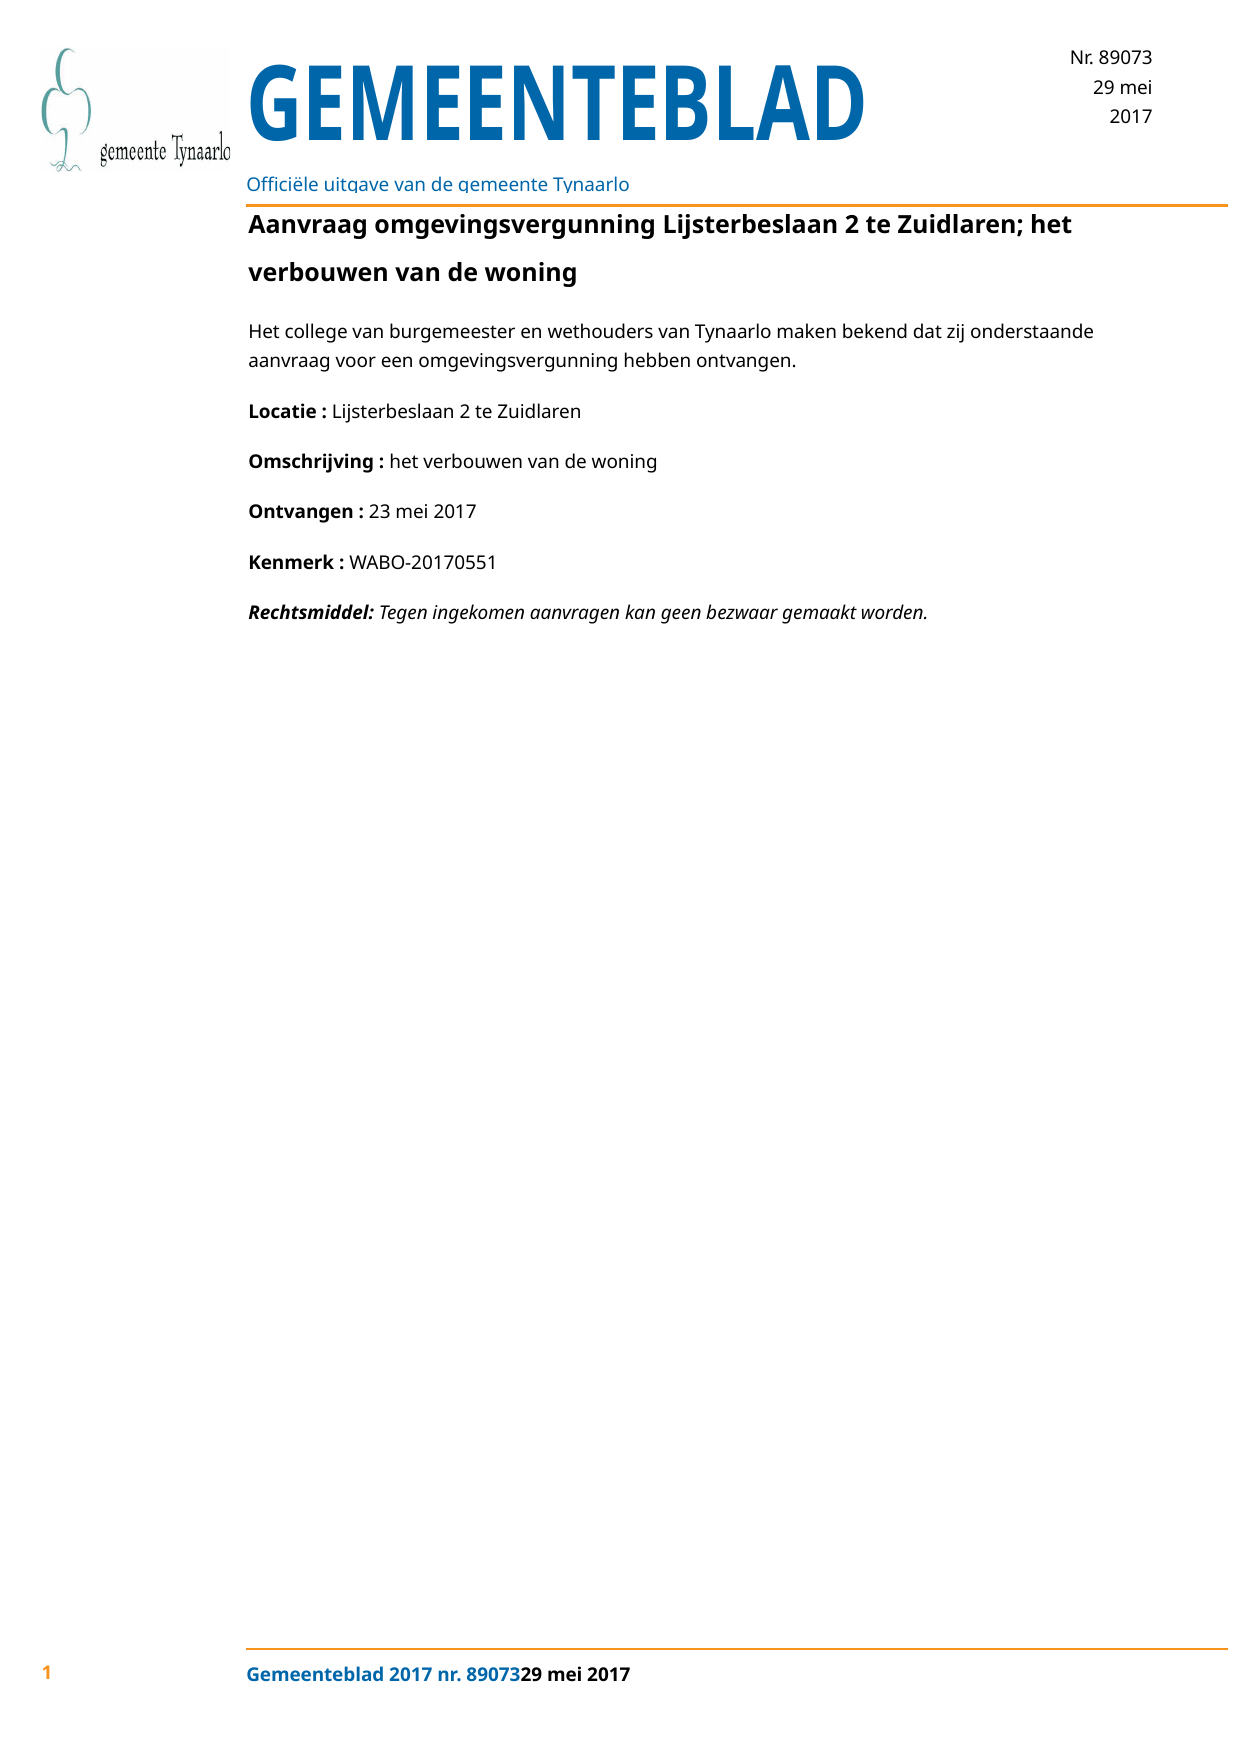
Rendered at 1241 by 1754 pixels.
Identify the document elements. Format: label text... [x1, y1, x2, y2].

text Locatie : Lijsterbeslaan 2 te Zuidlaren [248, 398, 1152, 424]
text Omschrijving : het verbouwen van de woning [248, 448, 1152, 474]
text Het college van burgemeester en wethouders van Tynaarlo maken bekend dat zij onderstaande aanvraag voor een omgevingsvergunning hebben ontvangen. [248, 318, 1152, 373]
text Ontvangen : 23 mei 2017 [248, 499, 1152, 524]
picture [41, 47, 231, 172]
text Kenmerk : WABO-20170551 [248, 549, 1152, 575]
text Rechtsmiddel: Tegen ingekomen aanvragen kan geen bezwaar gemaakt worden. [248, 599, 1152, 625]
text Aanvraag omgevingsvergunning Lijsterbeslaan 2 te Zuidlaren; het verbouwen van de woning [248, 207, 1152, 288]
